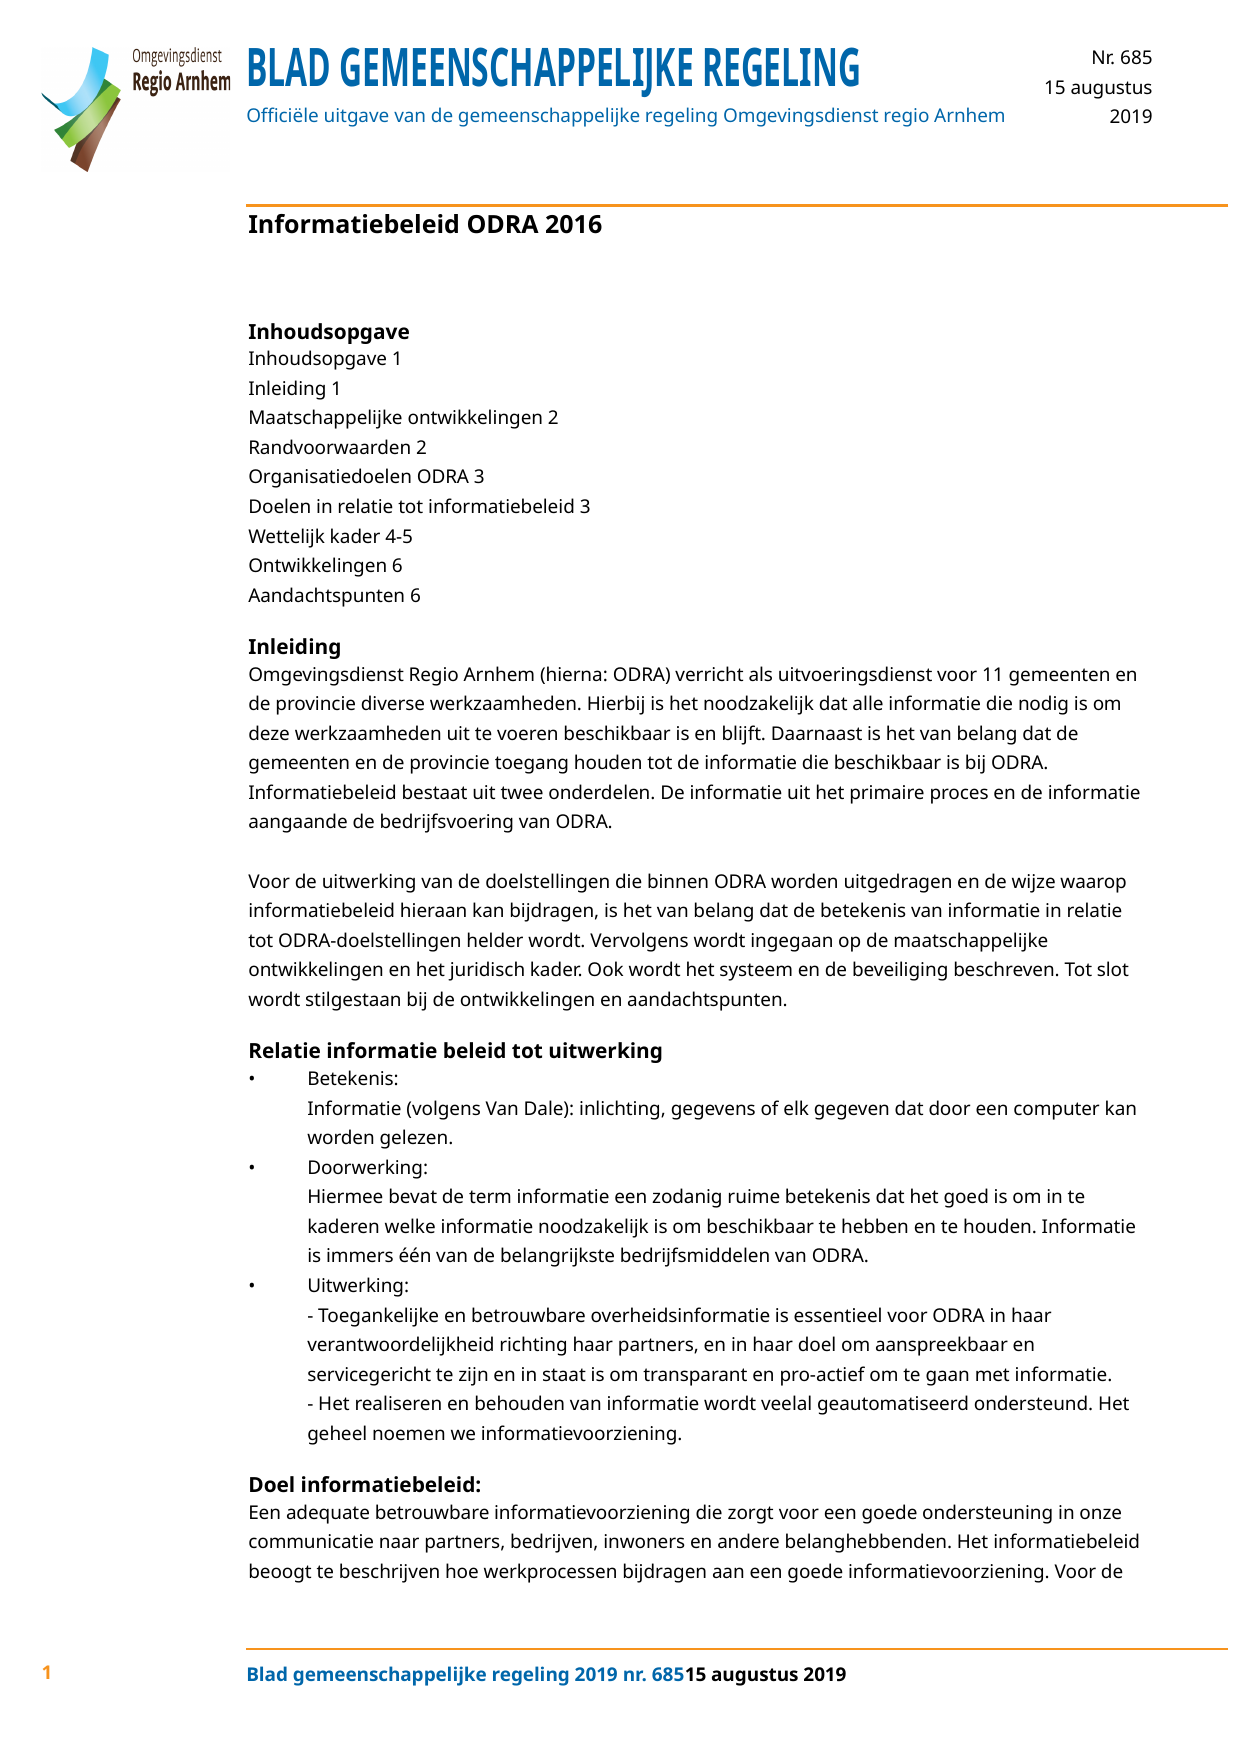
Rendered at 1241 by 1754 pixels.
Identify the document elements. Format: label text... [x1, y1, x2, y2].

text Doel informatiebeleid: [248, 1471, 1152, 1499]
text Inleiding [248, 632, 1152, 661]
picture [41, 47, 231, 172]
text Randvoorwaarden 2 [248, 434, 1152, 460]
text Doelen in relatie tot informatiebeleid 3 [248, 493, 1152, 519]
text Inhoudsopgave [248, 317, 1152, 345]
text Een adequate betrouwbare informatievoorziening die zorgt voor een goede ondersteuning in onze communicatie naar partners, bedrijven, inwoners en andere belanghebbenden. Het informatiebeleid beoogt te beschrijven hoe werkprocessen bijdragen aan een goede informatievoorziening. Voor de [248, 1499, 1152, 1584]
text Inhoudsopgave 1 [248, 345, 1152, 371]
list Betekenis: [248, 1065, 1152, 1091]
text Omgevingsdienst Regio Arnhem (hierna: ODRA) verricht als uitvoeringsdienst voor 11 gemeenten en de provincie diverse werkzaamheden. Hierbij is het noodzakelijk dat alle informatie die nodig is om deze werkzaamheden uit te voeren beschikbaar is en blijft. Daarnaast is het van belang dat de gemeenten en de provincie toegang houden tot de informatie die beschikbaar is bij ODRA. Informatiebeleid bestaat uit twee onderdelen. De informatie uit het primaire proces en de informatie aangaande de bedrijfsvoering van ODRA. [248, 661, 1152, 834]
text Aandachtspunten 6 [248, 582, 1152, 608]
list Doorwerking: [248, 1154, 1152, 1179]
list Informatie (volgens Van Dale): inlichting, gegevens of elk gegeven dat door een computer kan worden gelezen. [248, 1095, 1152, 1150]
text Relatie informatie beleid tot uitwerking [248, 1037, 1152, 1065]
text Inleiding 1 [248, 375, 1152, 401]
list - Toegankelijke en betrouwbare overheidsinformatie is essentieel voor ODRA in haar verantwoordelijkheid richting haar partners, en in haar doel om aanspreekbaar en servicegericht te zijn en in staat is om transparant en pro-actief om te gaan met informatie. [248, 1302, 1152, 1387]
text Wettelijk kader 4-5 [248, 523, 1152, 548]
text Informatiebeleid ODRA 2016 [248, 207, 1152, 241]
text Organisatiedoelen ODRA 3 [248, 464, 1152, 489]
text Voor de uitwerking van de doelstellingen die binnen ODRA worden uitgedragen en de wijze waarop informatiebeleid hieraan kan bijdragen, is het van belang dat de betekenis van informatie in relatie tot ODRA-doelstellingen helder wordt. Vervolgens wordt ingegaan op de maatschappelijke ontwikkelingen en het juridisch kader. Ook wordt het systeem en de beveiliging beschreven. Tot slot wordt stilgestaan bij de ontwikkelingen en aandachtspunten. [248, 868, 1152, 1012]
list Uitwerking: [248, 1272, 1152, 1298]
list - Het realiseren en behouden van informatie wordt veelal geautomatiseerd ondersteund. Het geheel noemen we informatievoorziening. [248, 1391, 1152, 1446]
list Hiermee bevat de term informatie een zodanig ruime betekenis dat het goed is om in te kaderen welke informatie noodzakelijk is om beschikbaar te hebben en te houden. Informatie is immers één van de belangrijkste bedrijfsmiddelen van ODRA. [248, 1183, 1152, 1268]
text Ontwikkelingen 6 [248, 552, 1152, 578]
text Maatschappelijke ontwikkelingen 2 [248, 404, 1152, 430]
